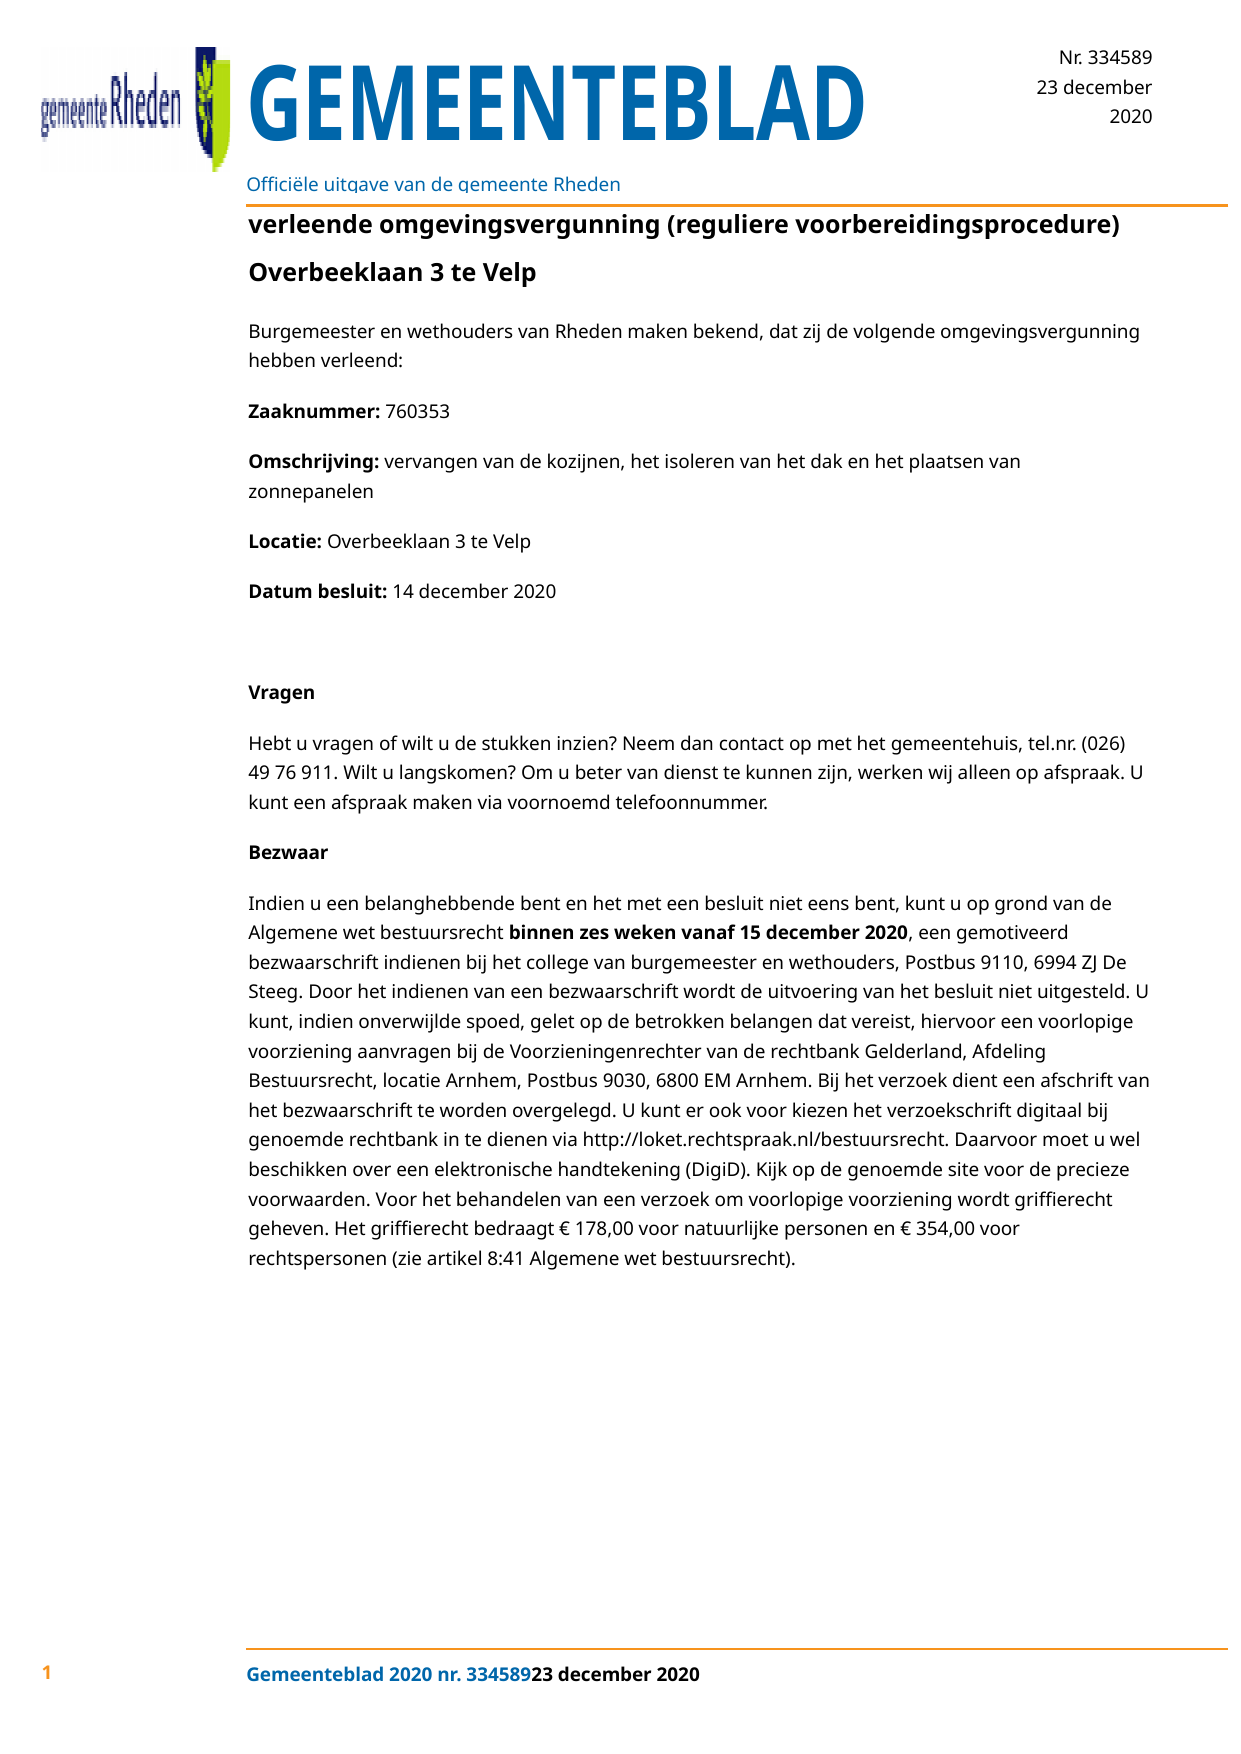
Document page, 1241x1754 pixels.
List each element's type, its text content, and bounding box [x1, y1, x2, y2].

text verleende omgevingsvergunning (reguliere voorbereidingsprocedure) Overbeeklaan 3 te Velp [248, 207, 1152, 288]
text Bezwaar [248, 839, 1152, 865]
text Datum besluit: 14 december 2020 [248, 579, 1152, 604]
text Locatie: Overbeeklaan 3 te Velp [248, 528, 1152, 554]
text Hebt u vragen of wilt u de stukken inzien? Neem dan contact op met het gemeentehuis, tel.nr. (026) 49 76 911. Wilt u langskomen? Om u beter van dienst te kunnen zijn, werken wij alleen op afspraak. U kunt een afspraak maken via voornoemd telefoonnummer. [248, 730, 1152, 815]
text Burgemeester en wethouders van Rheden maken bekend, dat zij de volgende omgevingsvergunning hebben verleend: [248, 318, 1152, 373]
text Omschrijving: vervangen van de kozijnen, het isoleren van het dak en het plaatsen van zonnepanelen [248, 448, 1152, 504]
picture [41, 47, 231, 172]
text Vragen [248, 679, 1152, 705]
text Indien u een belanghebbende bent en het met een besluit niet eens bent, kunt u op grond van de Algemene wet bestuursrecht binnen zes weken vanaf 15 december 2020, een gemotiveerd bezwaarschrift indienen bij het college van burgemeester en wethouders, Postbus 9110, 6994 ZJ De Steeg. Door het indienen van een bezwaarschrift wordt de uitvoering van het besluit niet uitgesteld. U kunt, indien onverwijlde spoed, gelet op de betrokken belangen dat vereist, hiervoor een voorlopige voorziening aanvragen bij de Voorzieningenrechter van de rechtbank Gelderland, Afdeling Bestuursrecht, locatie Arnhem, Postbus 9030, 6800 EM Arnhem. Bij het verzoek dient een afschrift van het bezwaarschrift te worden overgelegd. U kunt er ook voor kiezen het verzoekschrift digitaal bij genoemde rechtbank in te dienen via http://loket.rechtspraak.nl/bestuursrecht. Daarvoor moet u wel beschikken over een elektronische handtekening (DigiD). Kijk op de genoemde site voor de precieze voorwaarden. Voor het behandelen van een verzoek om voorlopige voorziening wordt griffierecht geheven. Het griffierecht bedraagt € 178,00 voor natuurlijke personen en € 354,00 voor rechtspersonen (zie artikel 8:41 Algemene wet bestuursrecht). [248, 890, 1152, 1271]
text Zaaknummer: 760353 [248, 398, 1152, 424]
